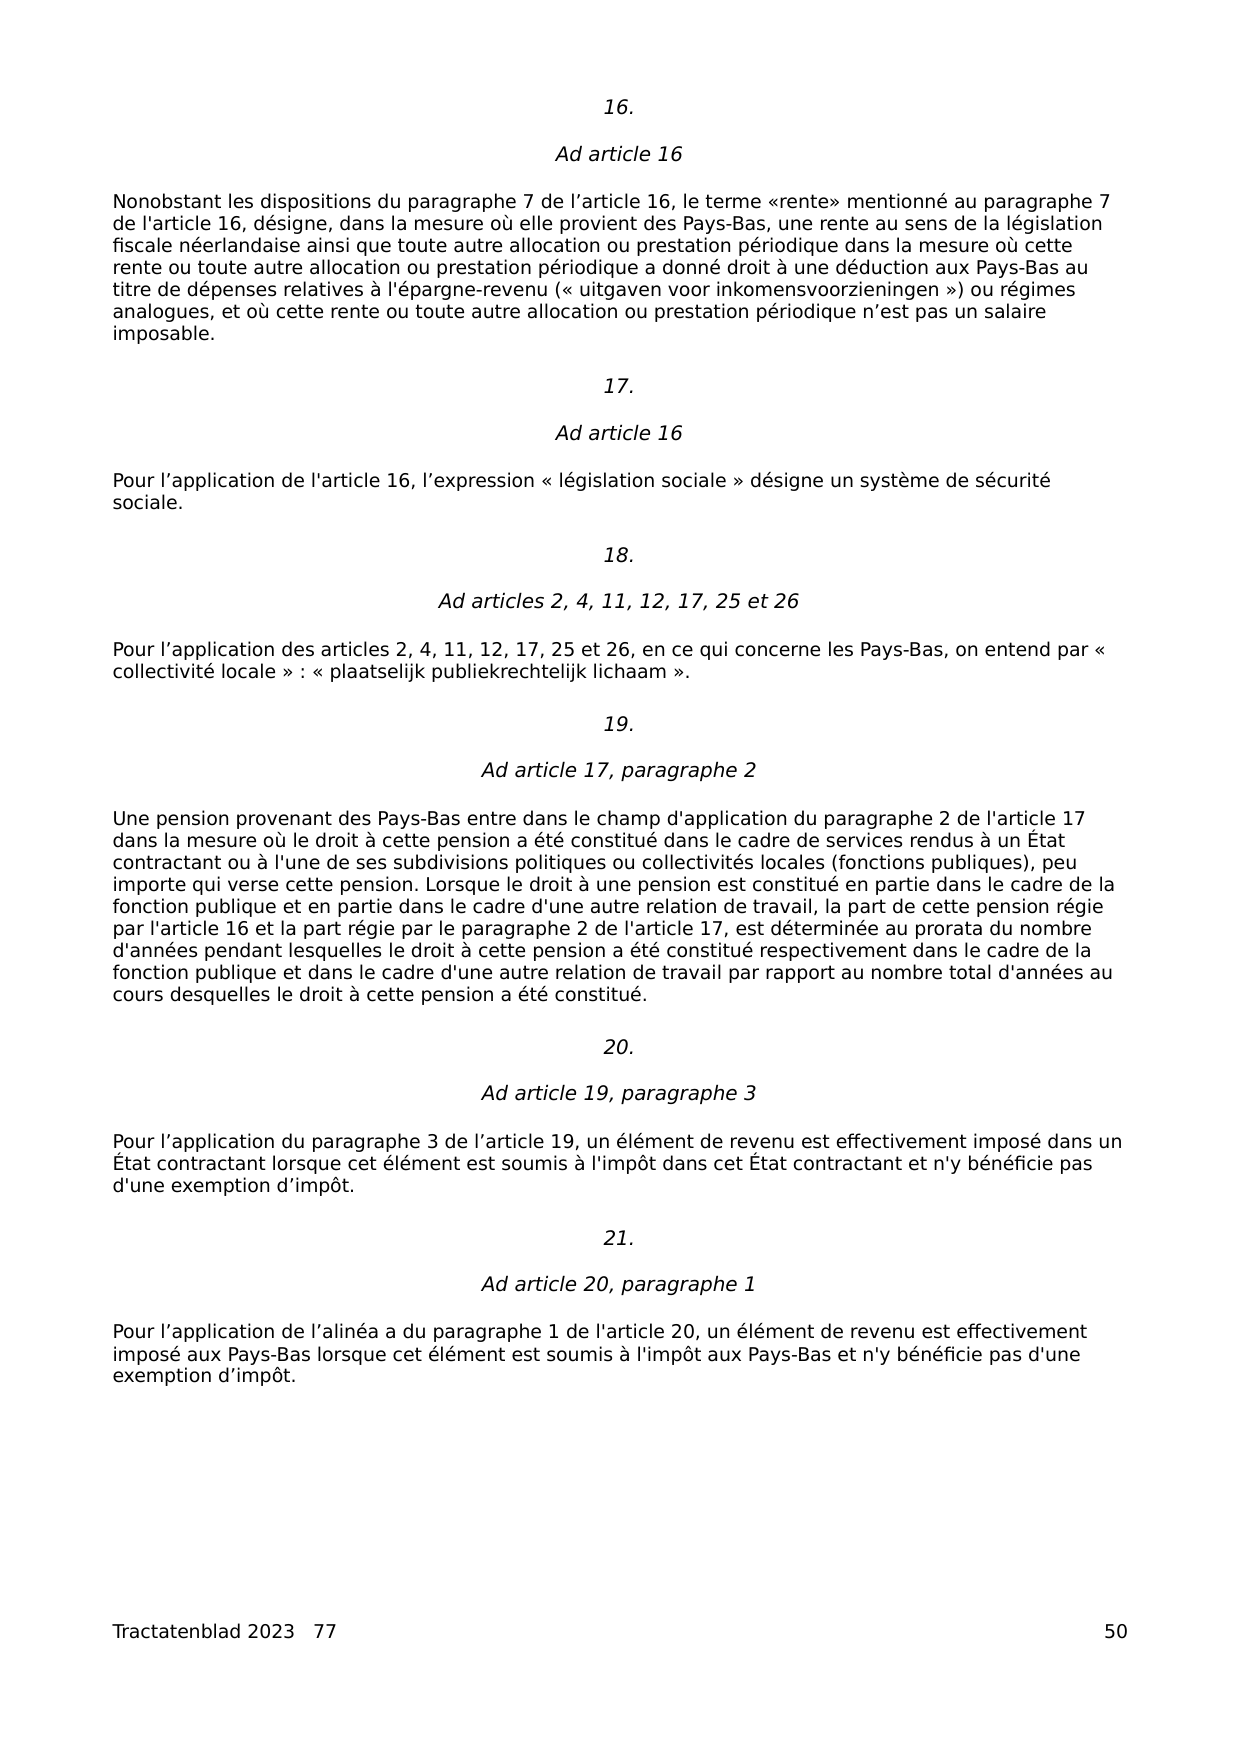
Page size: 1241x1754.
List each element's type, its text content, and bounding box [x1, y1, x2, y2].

subtitle 20. Ad article 19, paragraphe 3 [112, 1036, 1128, 1106]
text Pour l’application des articles 2, 4, 11, 12, 17, 25 et 26, en ce qui concerne les Pays-Bas, on entend par « collectivité locale » : « plaatselijk publiekrechtelijk lichaam ». [112, 639, 1128, 683]
subtitle 21. Ad article 20, paragraphe 1 [112, 1226, 1128, 1296]
subtitle 17. Ad article 16 [112, 375, 1128, 445]
subtitle 18. Ad articles 2, 4, 11, 12, 17, 25 et 26 [112, 544, 1128, 614]
text Une pension provenant des Pays-Bas entre dans le champ d'application du paragraphe 2 de l'article 17 dans la mesure où le droit à cette pension a été constitué dans le cadre de services rendus à un État contractant ou à l'une de ses subdivisions politiques ou collectivités locales (fonctions publiques), peu importe qui verse cette pension. Lorsque le droit à une pension est constitué en partie dans le cadre de la fonction publique et en partie dans le cadre d'une autre relation de travail, la part de cette pension régie par l'article 16 et la part régie par le paragraphe 2 de l'article 17, est déterminée au prorata du nombre d'années pendant lesquelles le droit à cette pension a été constitué respectivement dans le cadre de la fonction publique et dans le cadre d'une autre relation de travail par rapport au nombre total d'années au cours desquelles le droit à cette pension a été constitué. [112, 808, 1128, 1006]
subtitle 16. Ad article 16 [112, 96, 1128, 166]
text Pour l’application de l'article 16, l’expression « législation sociale » désigne un système de sécurité sociale. [112, 470, 1128, 514]
text Pour l’application du paragraphe 3 de l’article 19, un élément de revenu est effectivement imposé dans un État contractant lorsque cet élément est soumis à l'impôt dans cet État contractant et n'y bénéficie pas d'une exemption d’impôt. [112, 1131, 1128, 1196]
subtitle 19. Ad article 17, paragraphe 2 [112, 713, 1128, 783]
text Pour l’application de l’alinéa a du paragraphe 1 de l'article 20, un élément de revenu est effectivement imposé aux Pays-Bas lorsque cet élément est soumis à l'impôt aux Pays-Bas et n'y bénéficie pas d'une exemption d’impôt. [112, 1321, 1128, 1387]
text Nonobstant les dispositions du paragraphe 7 de l’article 16, le terme «rente» mentionné au paragraphe 7 de l'article 16, désigne, dans la mesure où elle provient des Pays-Bas, une rente au sens de la législation fiscale néerlandaise ainsi que toute autre allocation ou prestation périodique dans la mesure où cette rente ou toute autre allocation ou prestation périodique a donné droit à une déduction aux Pays-Bas au titre de dépenses relatives à l'épargne-revenu (« uitgaven voor inkomensvoorzieningen ») ou régimes analogues, et où cette rente ou toute autre allocation ou prestation périodique n’est pas un salaire imposable. [112, 191, 1128, 345]
